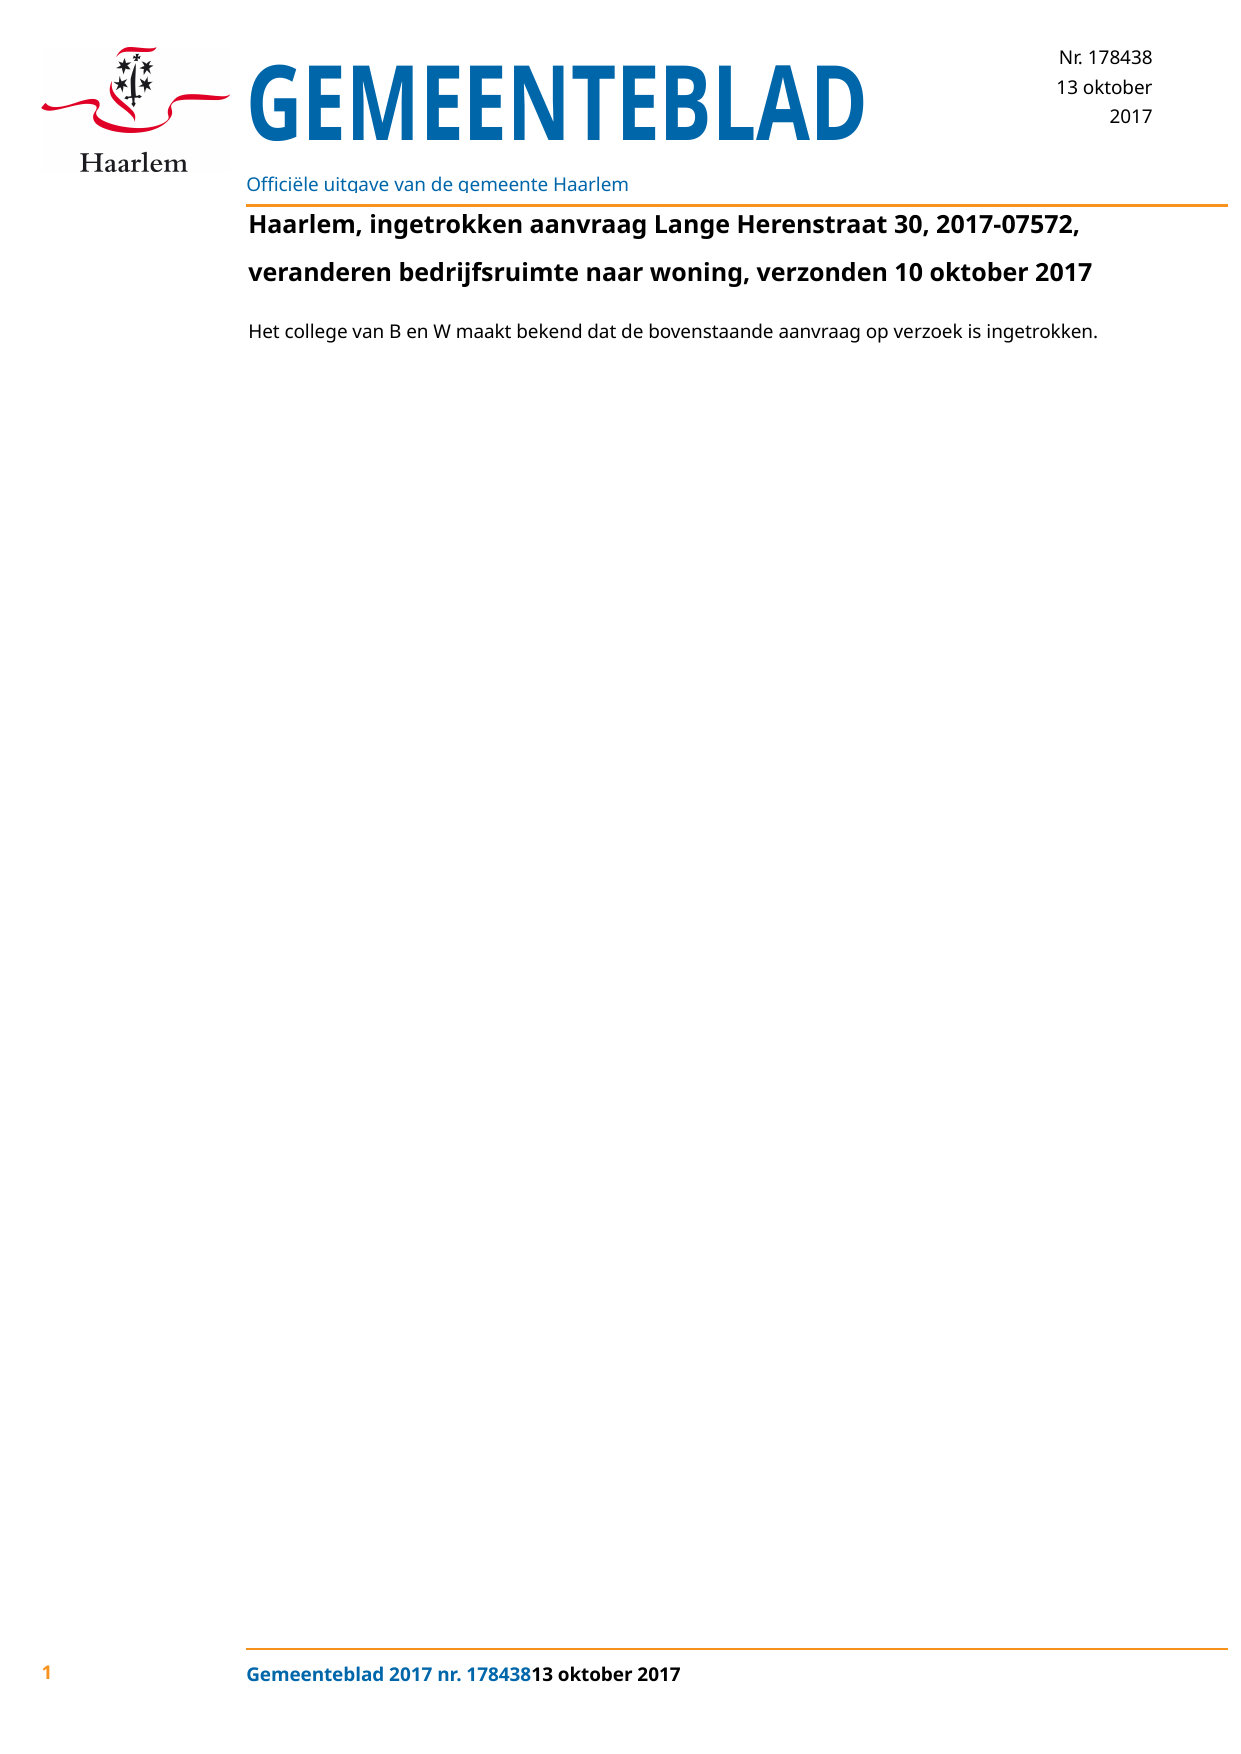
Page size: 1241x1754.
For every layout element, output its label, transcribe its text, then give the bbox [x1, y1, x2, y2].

text Haarlem, ingetrokken aanvraag Lange Herenstraat 30, 2017-07572, veranderen bedrijfsruimte naar woning, verzonden 10 oktober 2017 [248, 207, 1152, 288]
picture [41, 47, 231, 172]
text Het college van B en W maakt bekend dat de bovenstaande aanvraag op verzoek is ingetrokken. [248, 318, 1152, 344]
